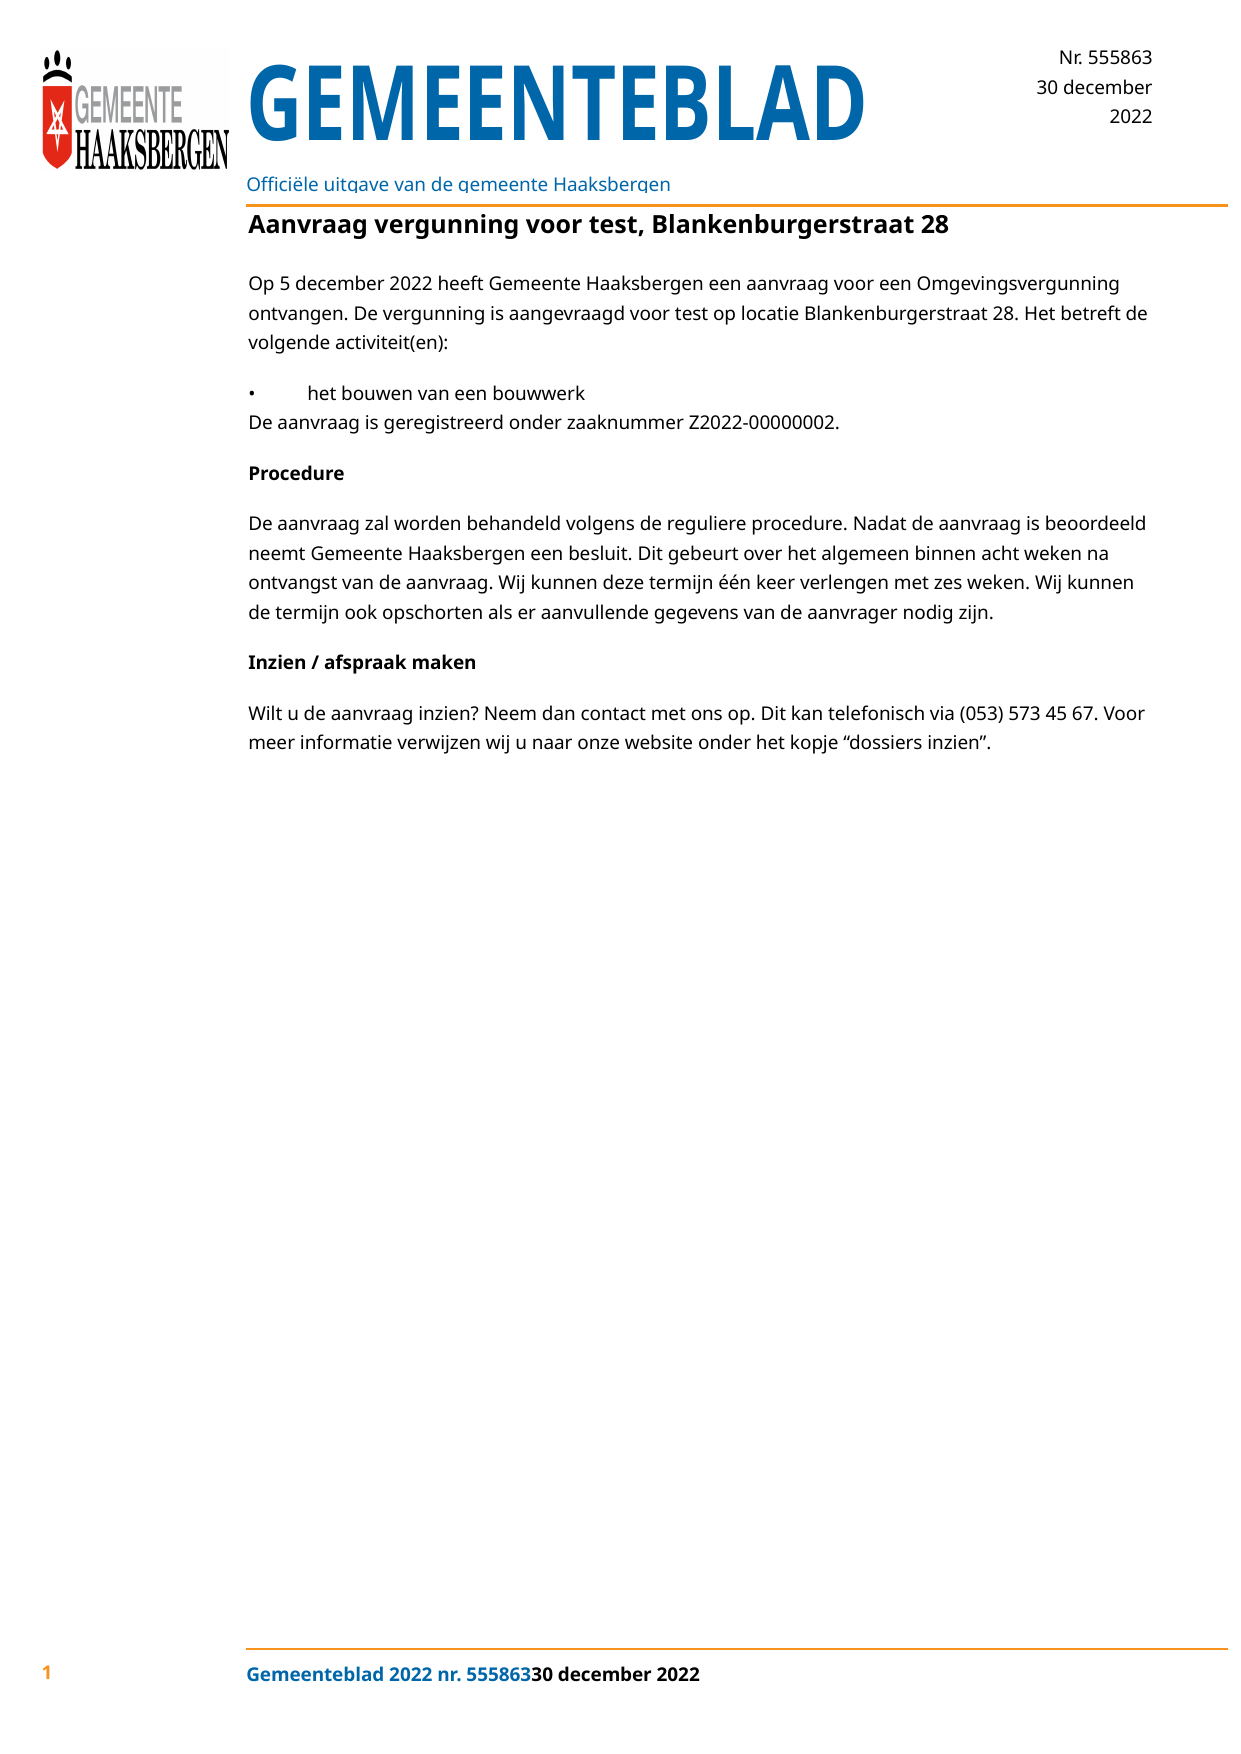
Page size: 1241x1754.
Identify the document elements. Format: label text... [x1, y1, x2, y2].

text Wilt u de aanvraag inzien? Neem dan contact met ons op. Dit kan telefonisch via (053) 573 45 67. Voor meer informatie verwijzen wij u naar onze website onder het kopje “dossiers inzien”. [248, 700, 1152, 755]
list het bouwen van een bouwwerk [248, 380, 1152, 406]
text Op 5 december 2022 heeft Gemeente Haaksbergen een aanvraag voor een Omgevingsvergunning ontvangen. De vergunning is aangevraagd voor test op locatie Blankenburgerstraat 28. Het betreft de volgende activiteit(en): [248, 270, 1152, 355]
text Procedure [248, 460, 1152, 486]
text Inzien / afspraak maken [248, 649, 1152, 675]
text De aanvraag is geregistreerd onder zaaknummer Z2022-00000002. [248, 409, 1152, 435]
text Aanvraag vergunning voor test, Blankenburgerstraat 28 [248, 207, 1152, 241]
picture [41, 47, 231, 172]
text De aanvraag zal worden behandeld volgens de reguliere procedure. Nadat de aanvraag is beoordeeld neemt Gemeente Haaksbergen een besluit. Dit gebeurt over het algemeen binnen acht weken na ontvangst van de aanvraag. Wij kunnen deze termijn één keer verlengen met zes weken. Wij kunnen de termijn ook opschorten als er aanvullende gegevens van de aanvrager nodig zijn. [248, 510, 1152, 625]
